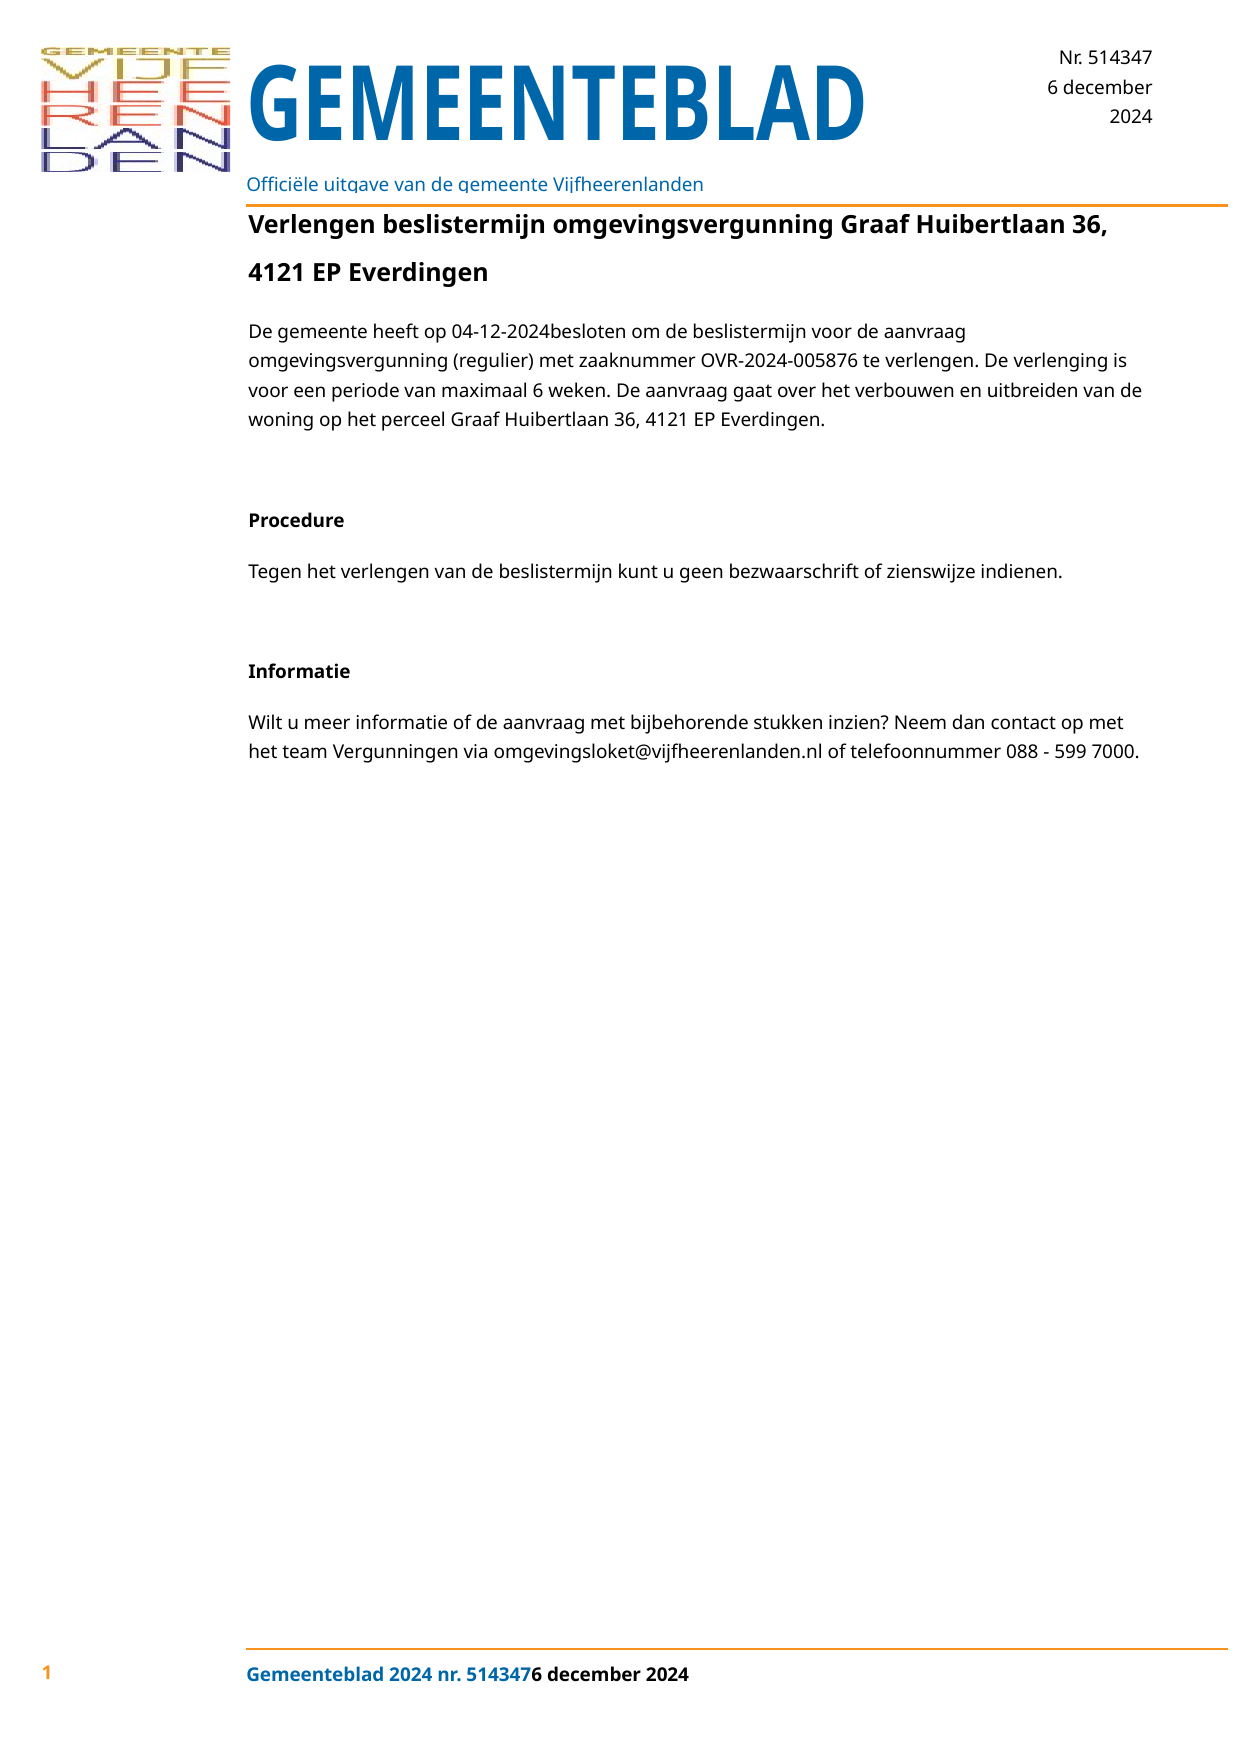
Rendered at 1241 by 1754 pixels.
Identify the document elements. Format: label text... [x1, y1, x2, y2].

text Informatie [248, 659, 1152, 684]
text Procedure [248, 507, 1152, 533]
text De gemeente heeft op 04-12-2024besloten om de beslistermijn voor de aanvraag omgevingsvergunning (regulier) met zaaknummer OVR-2024-005876 te verlengen. De verlenging is voor een periode van maximaal 6 weken. De aanvraag gaat over het verbouwen en uitbreiden van de woning op het perceel Graaf Huibertlaan 36, 4121 EP Everdingen. [248, 318, 1152, 432]
picture [41, 47, 231, 172]
text Wilt u meer informatie of de aanvraag met bijbehorende stukken inzien? Neem dan contact op met het team Vergunningen via omgevingsloket@vijfheerenlanden.nl of telefoonnummer 088 - 599 7000. [248, 709, 1152, 764]
text Tegen het verlengen van de beslistermijn kunt u geen bezwaarschrift of zienswijze indienen. [248, 558, 1152, 584]
text Verlengen beslistermijn omgevingsvergunning Graaf Huibertlaan 36, 4121 EP Everdingen [248, 207, 1152, 288]
